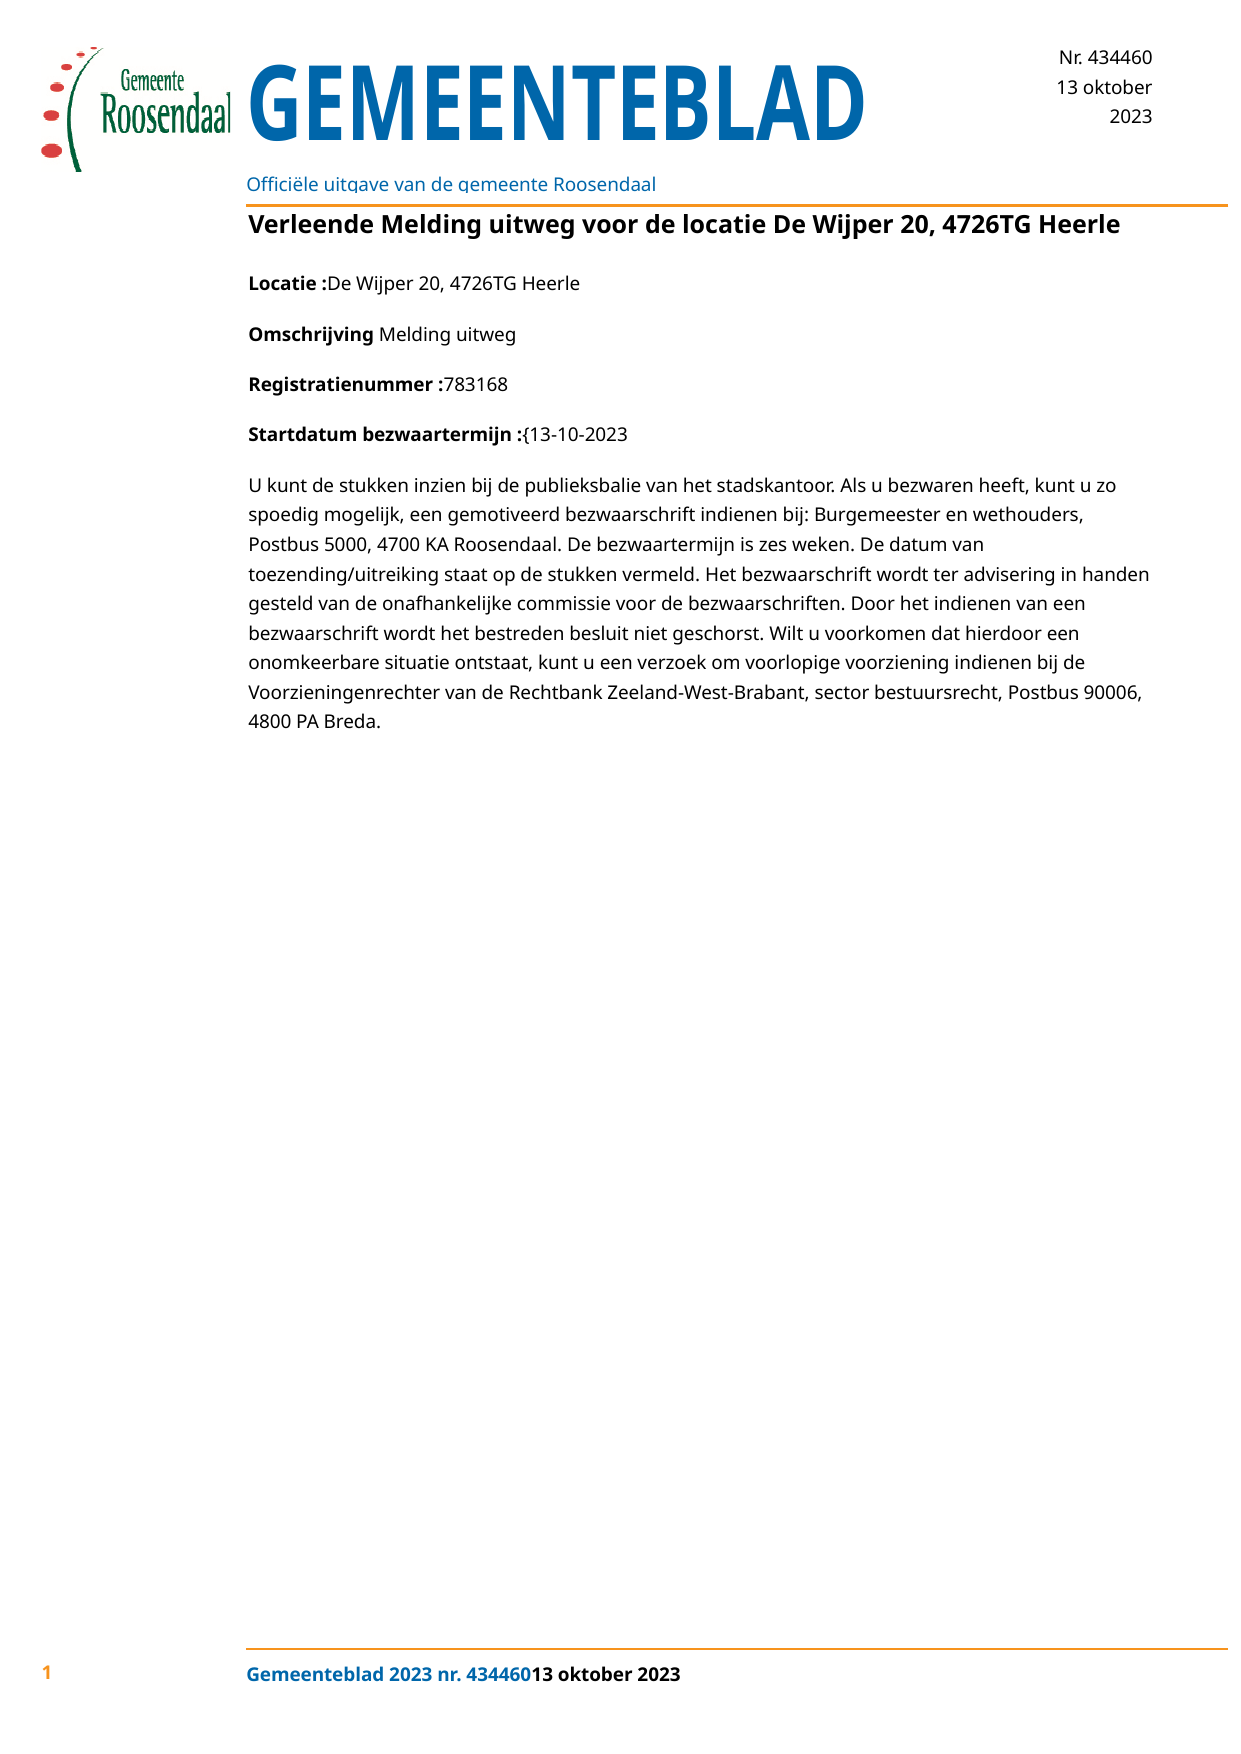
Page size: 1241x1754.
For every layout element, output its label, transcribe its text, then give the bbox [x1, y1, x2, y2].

picture [41, 47, 231, 172]
text Locatie :De Wijper 20, 4726TG Heerle [248, 270, 1152, 296]
text Omschrijving Melding uitweg [248, 321, 1152, 346]
text Startdatum bezwaartermijn :{13-10-2023 [248, 422, 1152, 447]
text U kunt de stukken inzien bij de publieksbalie van het stadskantoor. Als u bezwaren heeft, kunt u zo spoedig mogelijk, een gemotiveerd bezwaarschrift indienen bij: Burgemeester en wethouders, Postbus 5000, 4700 KA Roosendaal. De bezwaartermijn is zes weken. De datum van toezending/uitreiking staat op de stukken vermeld. Het bezwaarschrift wordt ter advisering in handen gesteld van de onafhankelijke commissie voor de bezwaarschriften. Door het indienen van een bezwaarschrift wordt het bestreden besluit niet geschorst. Wilt u voorkomen dat hierdoor een onomkeerbare situatie ontstaat, kunt u een verzoek om voorlopige voorziening indienen bij de Voorzieningenrechter van de Rechtbank Zeeland-West-Brabant, sector bestuursrecht, Postbus 90006, 4800 PA Breda. [248, 472, 1152, 734]
text Verleende Melding uitweg voor de locatie De Wijper 20, 4726TG Heerle [248, 207, 1152, 241]
text Registratienummer :783168 [248, 371, 1152, 397]
